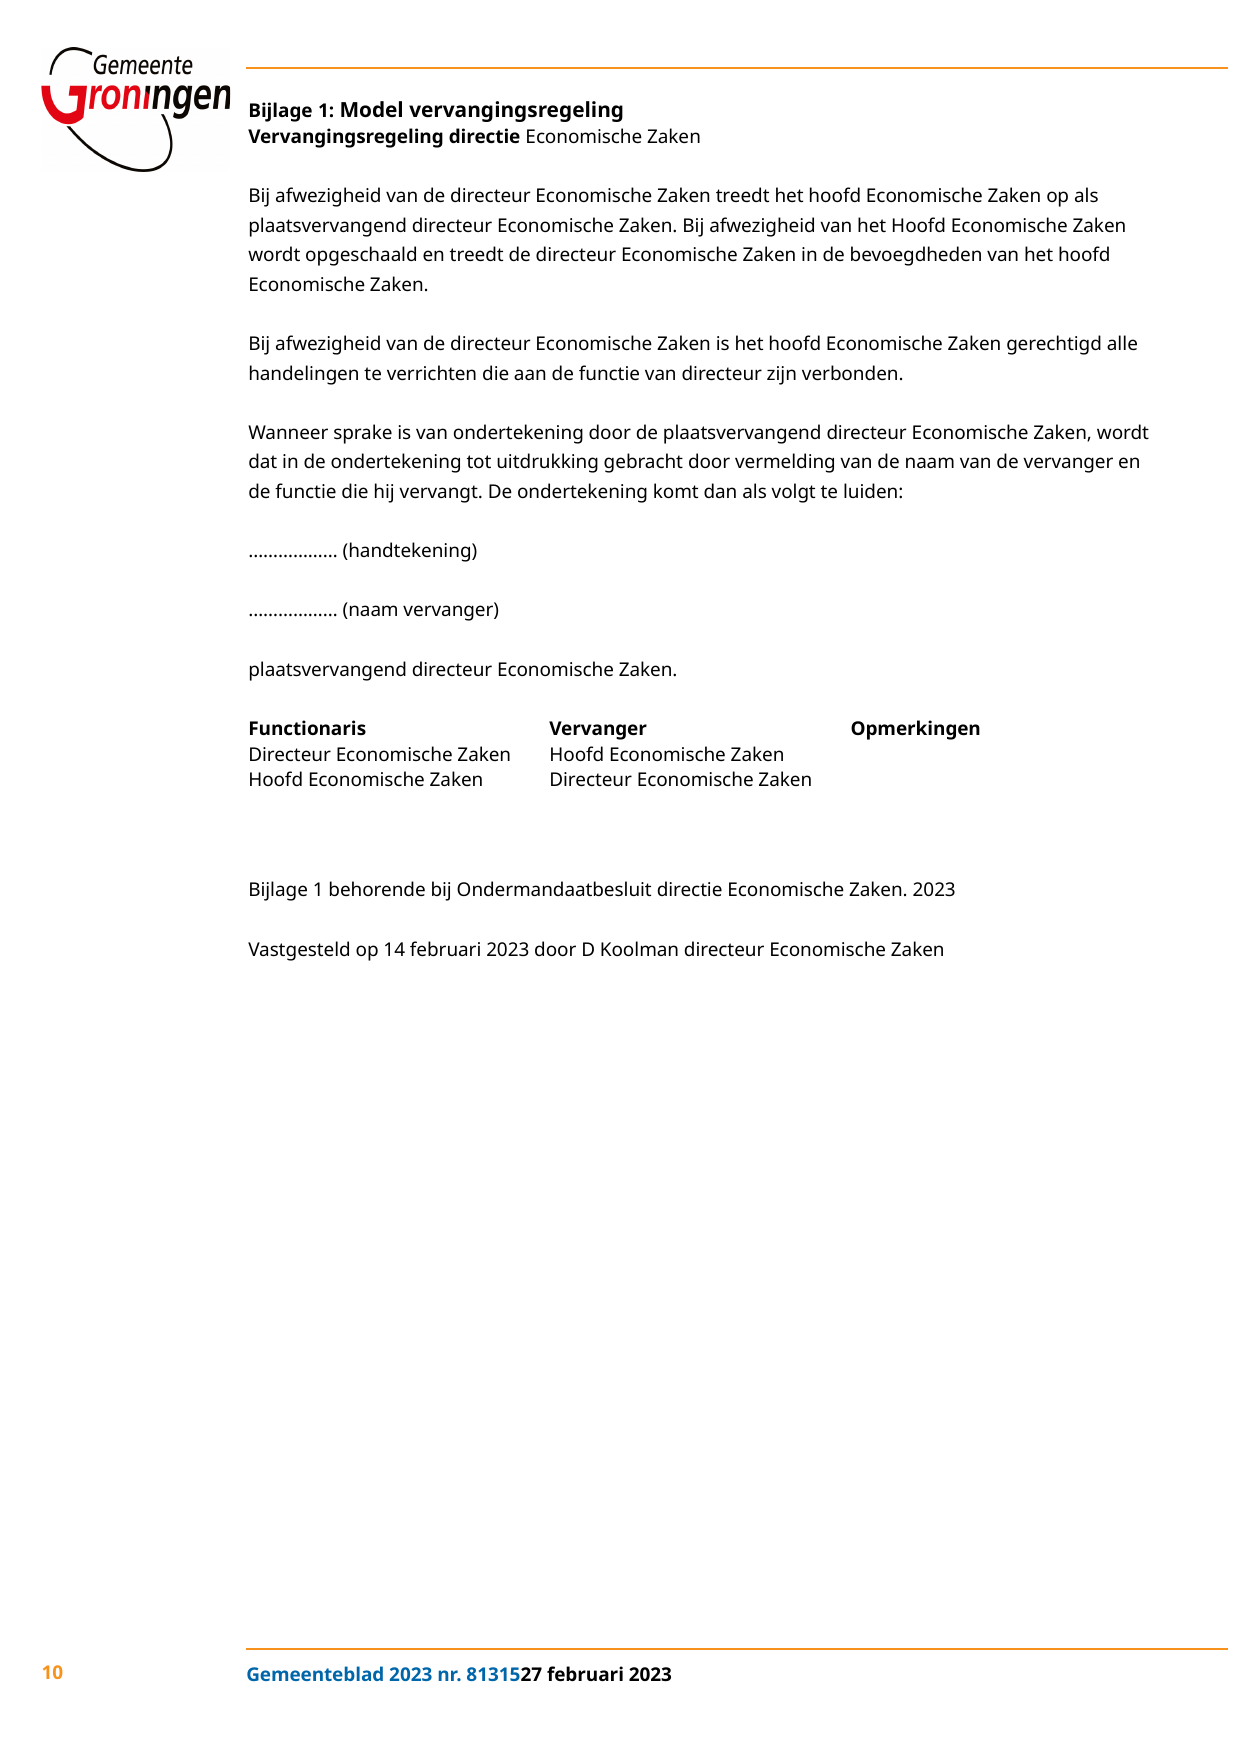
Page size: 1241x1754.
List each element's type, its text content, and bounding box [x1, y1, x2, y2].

table_cell Hoofd Economische Zaken [248, 767, 549, 792]
text plaatsvervangend directeur Economische Zaken. [248, 656, 1152, 682]
table_cell [248, 792, 549, 818]
text ……………… (handtekening) [248, 537, 1152, 563]
text Bij afwezigheid van de directeur Economische Zaken is het hoofd Economische Zaken gerechtigd alle handelingen te verrichten die aan de functie van directeur zijn verbonden. [248, 330, 1152, 386]
picture [41, 47, 231, 172]
text ……………… (naam vervanger) [248, 597, 1152, 622]
text Bijlage 1 behorende bij Ondermandaatbesluit directie Economische Zaken. 2023 [248, 877, 1152, 902]
text Vastgesteld op 14 februari 2023 door D Koolman directeur Economische Zaken [248, 936, 1152, 961]
table_cell [850, 792, 1152, 818]
table_cell Directeur Economische Zaken [248, 741, 549, 767]
table_header Opmerkingen [850, 715, 1152, 741]
text Vervangingsregeling directie Economische Zaken [248, 123, 1152, 149]
text Bij afwezigheid van de directeur Economische Zaken treedt het hoofd Economische Zaken op als plaatsvervangend directeur Economische Zaken. Bij afwezigheid van het Hoofd Economische Zaken wordt opgeschaald en treedt de directeur Economische Zaken in de bevoegdheden van het hoofd Economische Zaken. [248, 182, 1152, 297]
table_cell Directeur Economische Zaken [549, 767, 850, 792]
table_cell Hoofd Economische Zaken [549, 741, 850, 767]
table_cell [549, 818, 850, 844]
table_cell [248, 818, 549, 844]
text Bijlage 1: Model vervangingsregeling [248, 95, 1152, 123]
table_cell [850, 767, 1152, 792]
table_cell [549, 792, 850, 818]
table_cell [850, 818, 1152, 844]
table_header Functionaris [248, 715, 549, 741]
table_header Vervanger [549, 715, 850, 741]
text Wanneer sprake is van ondertekening door de plaatsvervangend directeur Economische Zaken, wordt dat in de ondertekening tot uitdrukking gebracht door vermelding van de naam van de vervanger en de functie die hij vervangt. De ondertekening komt dan als volgt te luiden: [248, 419, 1152, 504]
table_cell [850, 741, 1152, 767]
